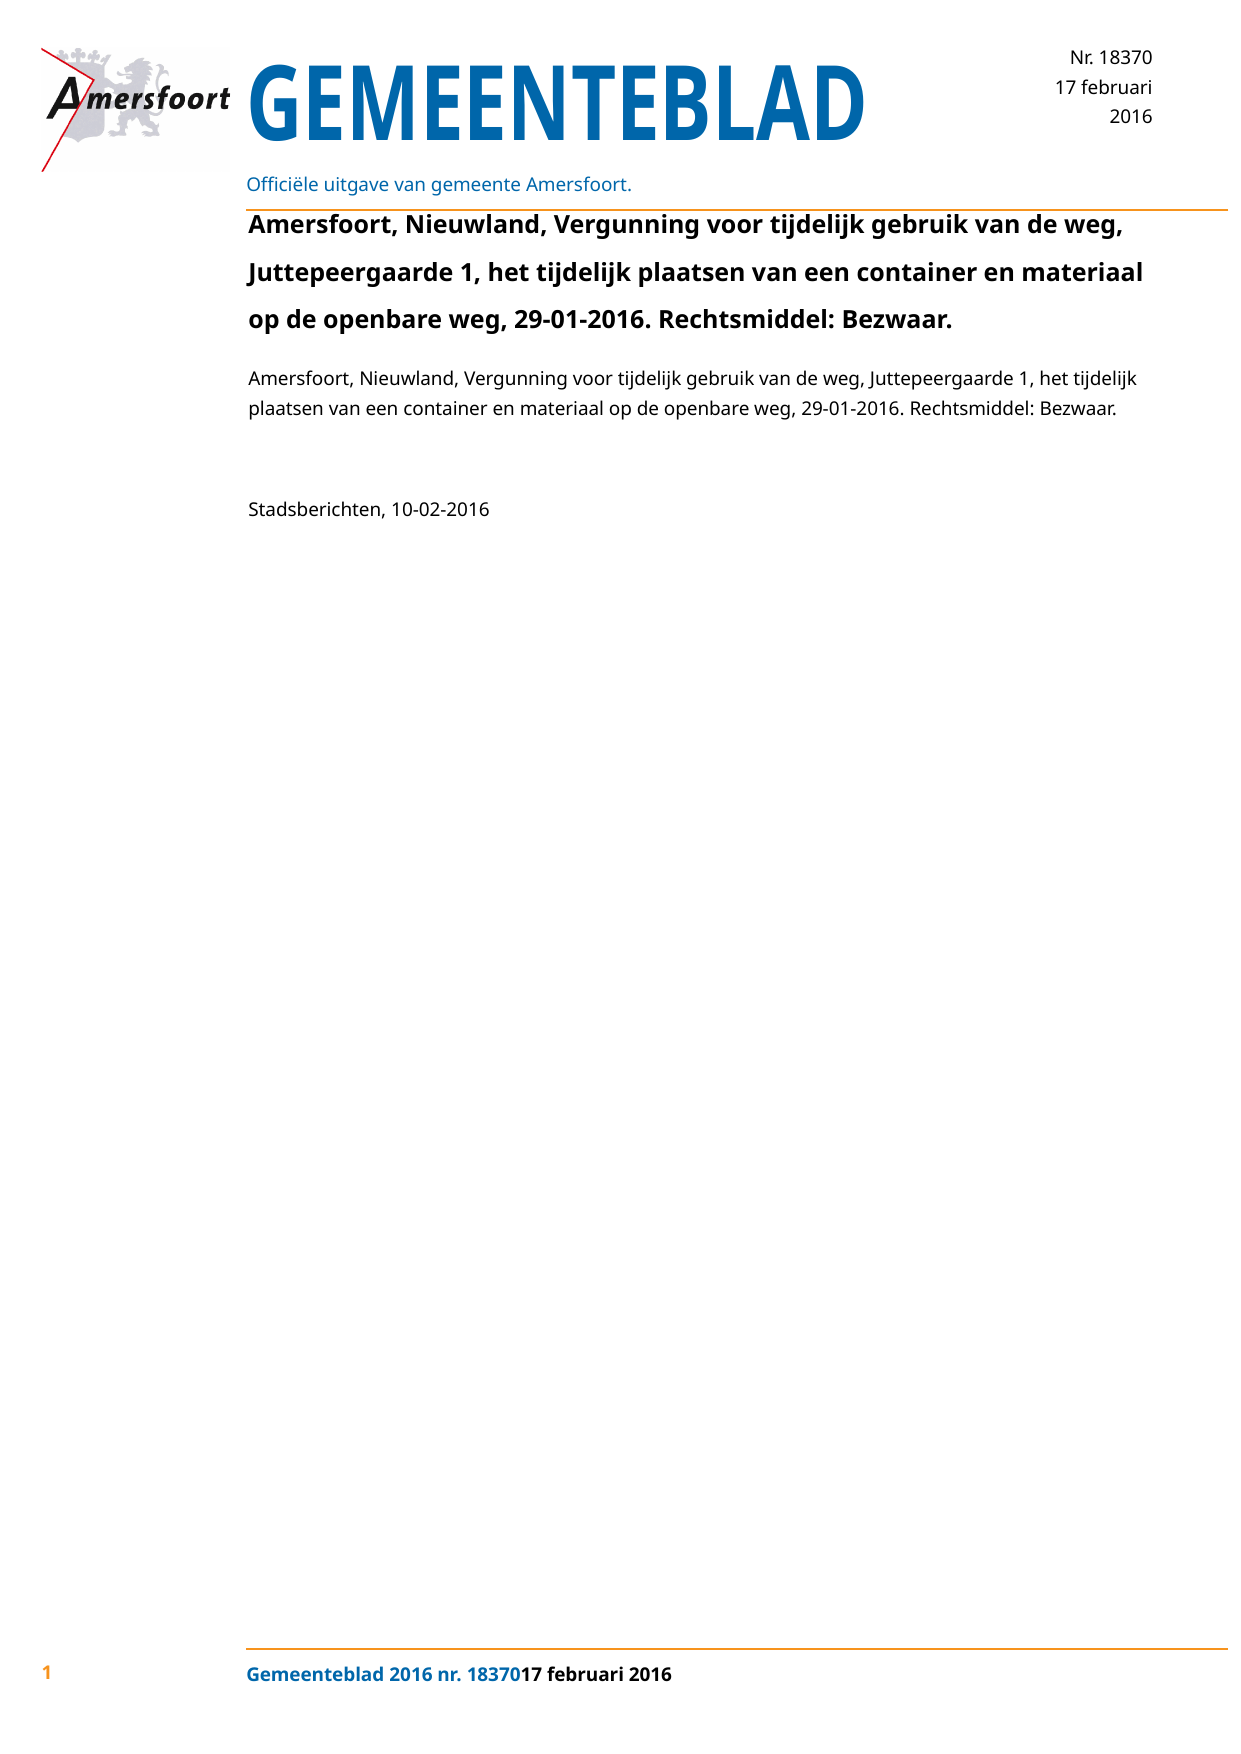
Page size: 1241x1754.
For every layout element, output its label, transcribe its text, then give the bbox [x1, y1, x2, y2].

text Stadsberichten, 10-02-2016 [248, 496, 1152, 522]
text Amersfoort, Nieuwland, Vergunning voor tijdelijk gebruik van de weg, Juttepeergaarde 1, het tijdelijk plaatsen van een container en materiaal op de openbare weg, 29-01-2016. Rechtsmiddel: Bezwaar. [248, 211, 1152, 336]
picture [41, 47, 231, 172]
text Amersfoort, Nieuwland, Vergunning voor tijdelijk gebruik van de weg, Juttepeergaarde 1, het tijdelijk plaatsen van een container en materiaal op de openbare weg, 29-01-2016. Rechtsmiddel: Bezwaar. [248, 366, 1152, 421]
